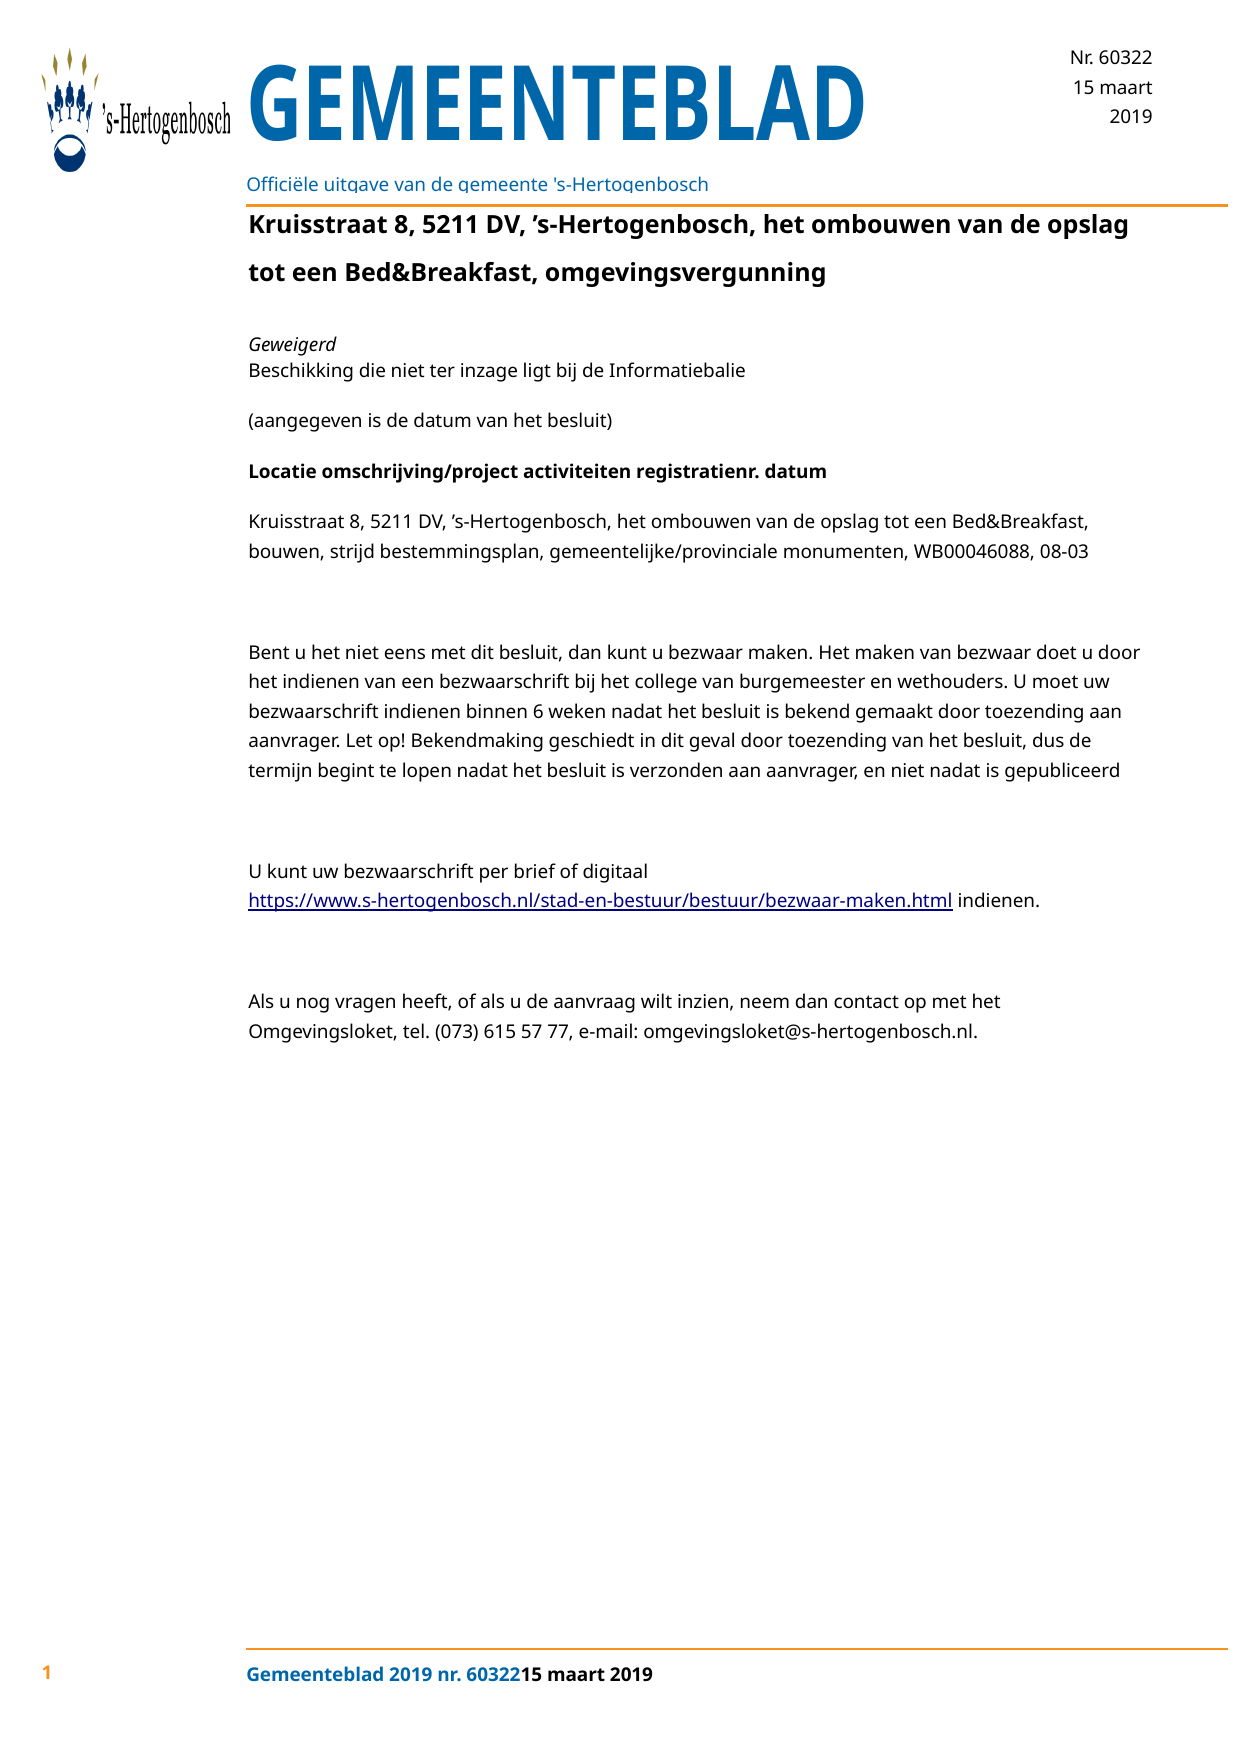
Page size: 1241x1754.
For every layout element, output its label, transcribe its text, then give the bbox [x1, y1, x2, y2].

text Geweigerd [248, 331, 1152, 357]
text Kruisstraat 8, 5211 DV, ’s-Hertogenbosch, het ombouwen van de opslag tot een Bed&Breakfast, bouwen, strijd bestemmingsplan, gemeentelijke/provinciale monumenten, WB00046088, 08-03 [248, 508, 1152, 564]
text Kruisstraat 8, 5211 DV, ’s-Hertogenbosch, het ombouwen van de opslag tot een Bed&Breakfast, omgevingsvergunning [248, 207, 1152, 288]
text Beschikking die niet ter inzage ligt bij de Informatiebalie [248, 357, 1152, 383]
text Bent u het niet eens met dit besluit, dan kunt u bezwaar maken. Het maken van bezwaar doet u door het indienen van een bezwaarschrift bij het college van burgemeester en wethouders. U moet uw bezwaarschrift indienen binnen 6 weken nadat het besluit is bekend gemaakt door toezending aan aanvrager. Let op! Bekendmaking geschiedt in dit geval door toezending van het besluit, dus de termijn begint te lopen nadat het besluit is verzonden aan aanvrager, en niet nadat is gepubliceerd [248, 639, 1152, 783]
text U kunt uw bezwaarschrift per brief of digitaal https://www.s-hertogenbosch.nl/stad-en-bestuur/bestuur/bezwaar-maken.html indienen. [248, 858, 1152, 913]
picture [41, 47, 231, 172]
text Locatie omschrijving/project activiteiten registratienr. datum [248, 458, 1152, 484]
text (aangegeven is de datum van het besluit) [248, 408, 1152, 433]
text Als u nog vragen heeft, of als u de aanvraag wilt inzien, neem dan contact op met het Omgevingsloket, tel. (073) 615 57 77, e-mail: omgevingsloket@s-hertogenbosch.nl. [248, 988, 1152, 1044]
